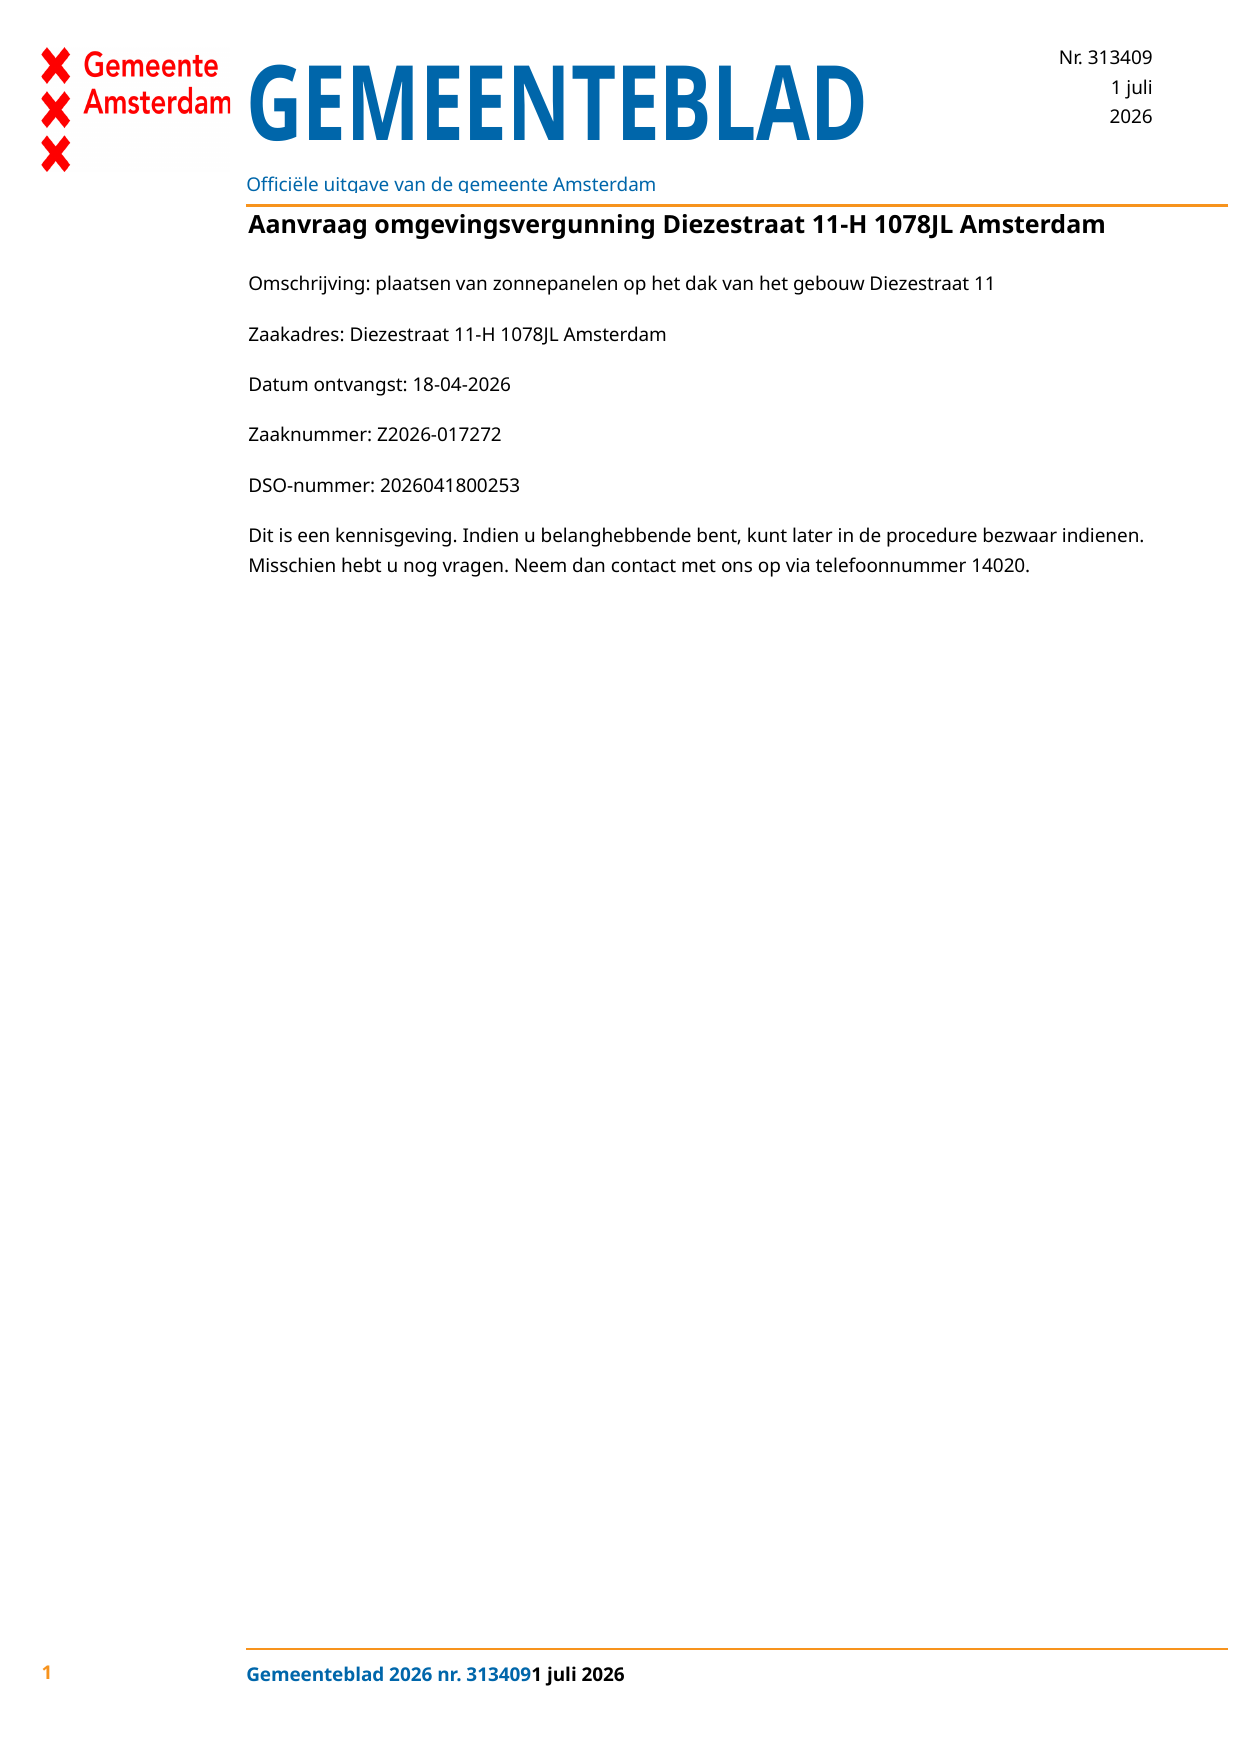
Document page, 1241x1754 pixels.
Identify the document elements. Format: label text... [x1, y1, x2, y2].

picture [41, 47, 231, 172]
text Zaakadres: Diezestraat 11-H 1078JL Amsterdam [248, 321, 1152, 346]
text DSO-nummer: 2026041800253 [248, 472, 1152, 498]
text Datum ontvangst: 18-04-2026 [248, 371, 1152, 397]
text Omschrijving: plaatsen van zonnepanelen op het dak van het gebouw Diezestraat 11 [248, 270, 1152, 296]
text Aanvraag omgevingsvergunning Diezestraat 11-H 1078JL Amsterdam [248, 207, 1152, 241]
text Dit is een kennisgeving. Indien u belanghebbende bent, kunt later in de procedure bezwaar indienen. Misschien hebt u nog vragen. Neem dan contact met ons op via telefoonnummer 14020. [248, 522, 1152, 578]
text Zaaknummer: Z2026-017272 [248, 422, 1152, 447]
